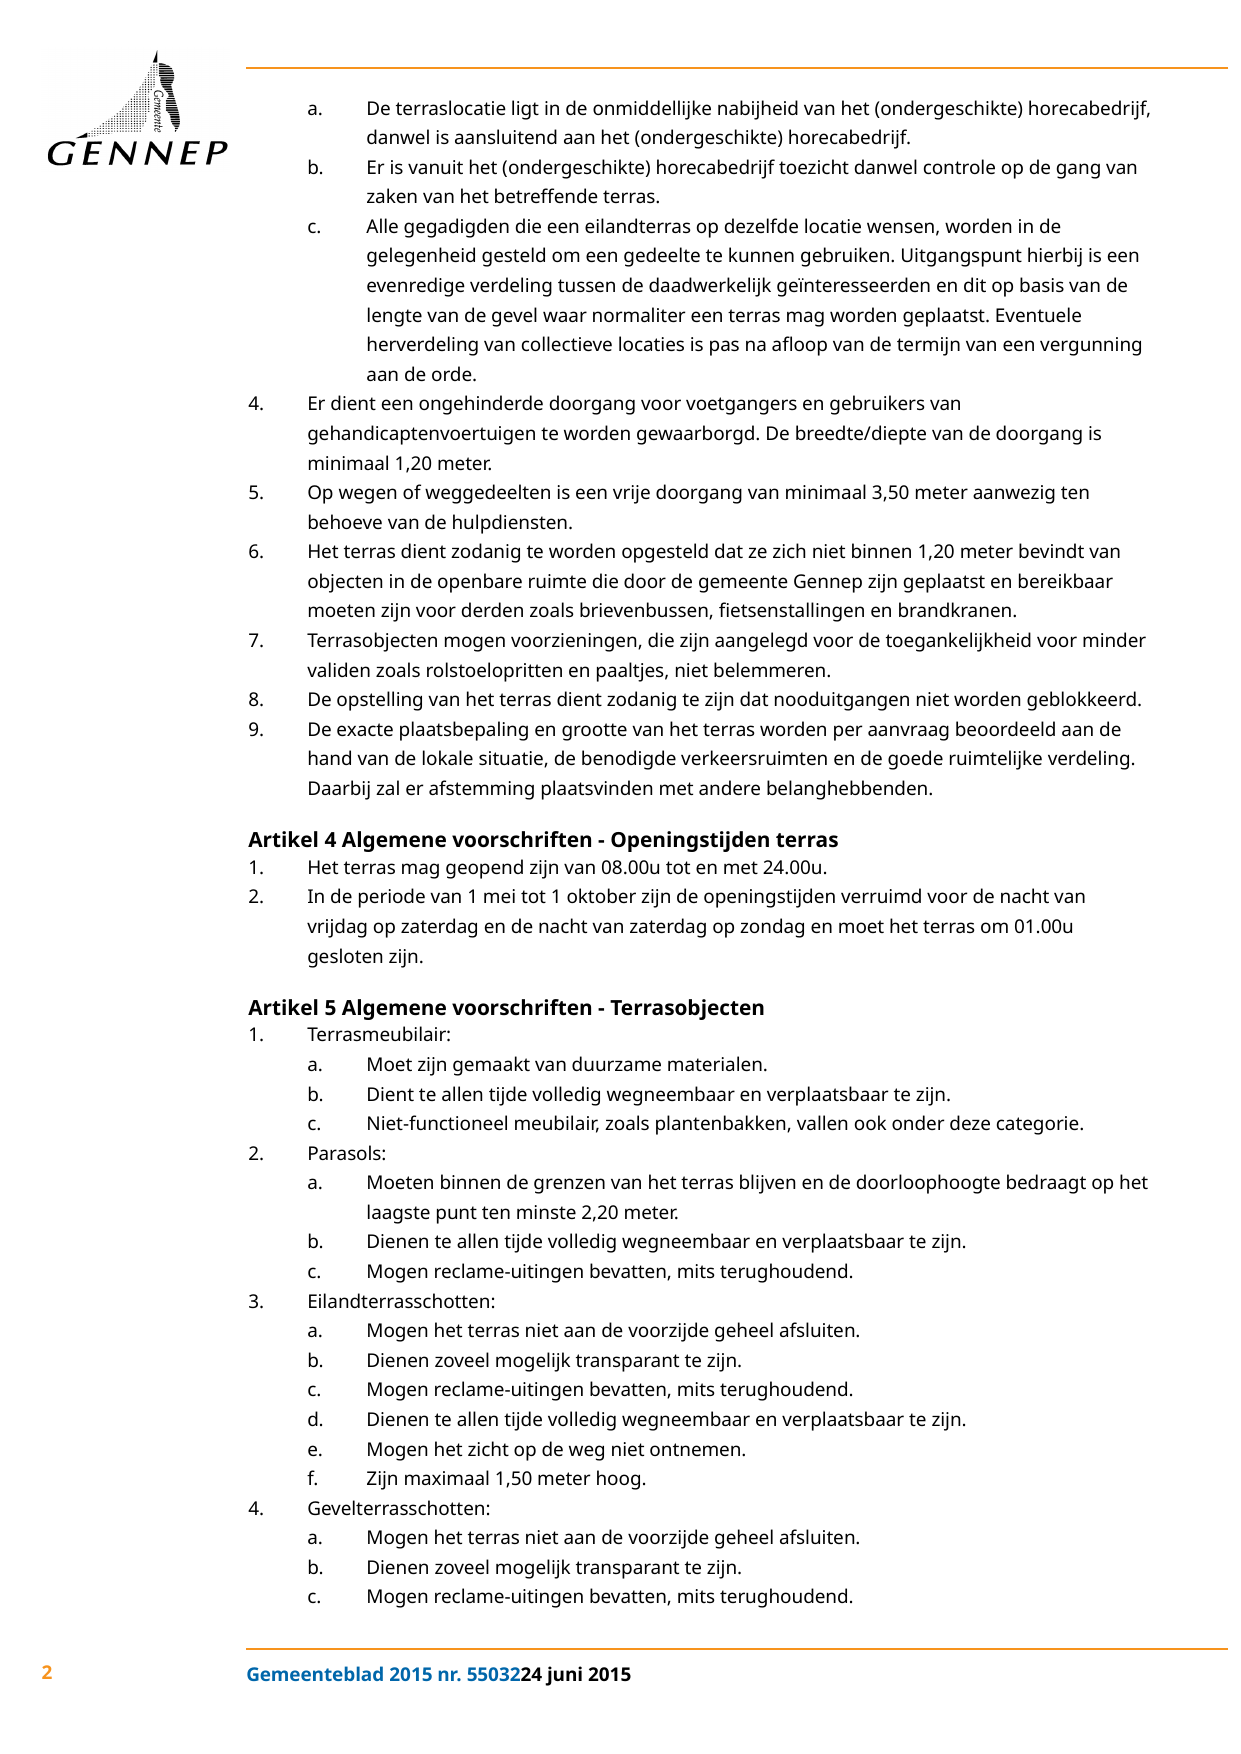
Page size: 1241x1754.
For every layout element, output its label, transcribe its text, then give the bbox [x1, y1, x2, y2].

list Mogen het zicht op de weg niet ontnemen. [307, 1436, 1152, 1462]
list Er dient een ongehinderde doorgang voor voetgangers en gebruikers van gehandicaptenvoertuigen te worden gewaarborgd. De breedte/diepte van de doorgang is minimaal 1,20 meter. [248, 391, 1152, 476]
list Dienen te allen tijde volledig wegneembaar en verplaatsbaar te zijn. [307, 1229, 1152, 1254]
list Zijn maximaal 1,50 meter hoog. [307, 1465, 1152, 1491]
list Terrasmeubilair: [248, 1022, 1152, 1047]
text Artikel 5 Algemene voorschriften - Terrasobjecten [248, 993, 1152, 1022]
list Niet-functioneel meubilair, zoals plantenbakken, vallen ook onder deze categorie. [307, 1110, 1152, 1136]
list Mogen reclame-uitingen bevatten, mits terughoudend. [307, 1258, 1152, 1284]
list Mogen het terras niet aan de voorzijde geheel afsluiten. [307, 1317, 1152, 1343]
list Moet zijn gemaakt van duurzame materialen. [307, 1051, 1152, 1077]
list Dienen zoveel mogelijk transparant te zijn. [307, 1554, 1152, 1580]
list Mogen het terras niet aan de voorzijde geheel afsluiten. [307, 1524, 1152, 1550]
list Parasols: [248, 1140, 1152, 1166]
picture [41, 47, 231, 172]
list Op wegen of weggedeelten is een vrije doorgang van minimaal 3,50 meter aanwezig ten behoeve van de hulpdiensten. [248, 479, 1152, 535]
list Terrasobjecten mogen voorzieningen, die zijn aangelegd voor de toegankelijkheid voor minder validen zoals rolstoelopritten en paaltjes, niet belemmeren. [248, 627, 1152, 683]
list Moeten binnen de grenzen van het terras blijven en de doorloophoogte bedraagt op het laagste punt ten minste 2,20 meter. [307, 1169, 1152, 1225]
list Het terras mag geopend zijn van 08.00u tot en met 24.00u. [248, 854, 1152, 880]
list Gevelterrasschotten: [248, 1495, 1152, 1521]
text Artikel 4 Algemene voorschriften - Openingstijden terras [248, 826, 1152, 854]
list Mogen reclame-uitingen bevatten, mits terughoudend. [307, 1377, 1152, 1402]
list In de periode van 1 mei tot 1 oktober zijn de openingstijden verruimd voor de nacht van vrijdag op zaterdag en de nacht van zaterdag op zondag en moet het terras om 01.00u gesloten zijn. [248, 884, 1152, 968]
list Dienen te allen tijde volledig wegneembaar en verplaatsbaar te zijn. [307, 1406, 1152, 1432]
list Dienen zoveel mogelijk transparant te zijn. [307, 1347, 1152, 1373]
list Dient te allen tijde volledig wegneembaar en verplaatsbaar te zijn. [307, 1081, 1152, 1107]
list Het terras dient zodanig te worden opgesteld dat ze zich niet binnen 1,20 meter bevindt van objecten in de openbare ruimte die door de gemeente Gennep zijn geplaatst en bereikbaar moeten zijn voor derden zoals brievenbussen, fietsenstallingen en brandkranen. [248, 538, 1152, 623]
list Alle gegadigden die een eilandterras op dezelfde locatie wensen, worden in de gelegenheid gesteld om een gedeelte te kunnen gebruiken. Uitgangspunt hierbij is een evenredige verdeling tussen de daadwerkelijk geïnteresseerden en dit op basis van de lengte van de gevel waar normaliter een terras mag worden geplaatst. Eventuele herverdeling van collectieve locaties is pas na afloop van de termijn van een vergunning aan de orde. [307, 213, 1152, 387]
list Er is vanuit het (ondergeschikte) horecabedrijf toezicht danwel controle op de gang van zaken van het betreffende terras. [307, 154, 1152, 209]
list Eilandterrasschotten: [248, 1288, 1152, 1314]
list De terraslocatie ligt in de onmiddellijke nabijheid van het (ondergeschikte) horecabedrijf, danwel is aansluitend aan het (ondergeschikte) horecabedrijf. [307, 95, 1152, 150]
list De opstelling van het terras dient zodanig te zijn dat nooduitgangen niet worden geblokkeerd. [248, 686, 1152, 712]
list De exacte plaatsbepaling en grootte van het terras worden per aanvraag beoordeeld aan de hand van de lokale situatie, de benodigde verkeersruimten en de goede ruimtelijke verdeling. Daarbij zal er afstemming plaatsvinden met andere belanghebbenden. [248, 716, 1152, 801]
list Mogen reclame-uitingen bevatten, mits terughoudend. [307, 1584, 1152, 1609]
